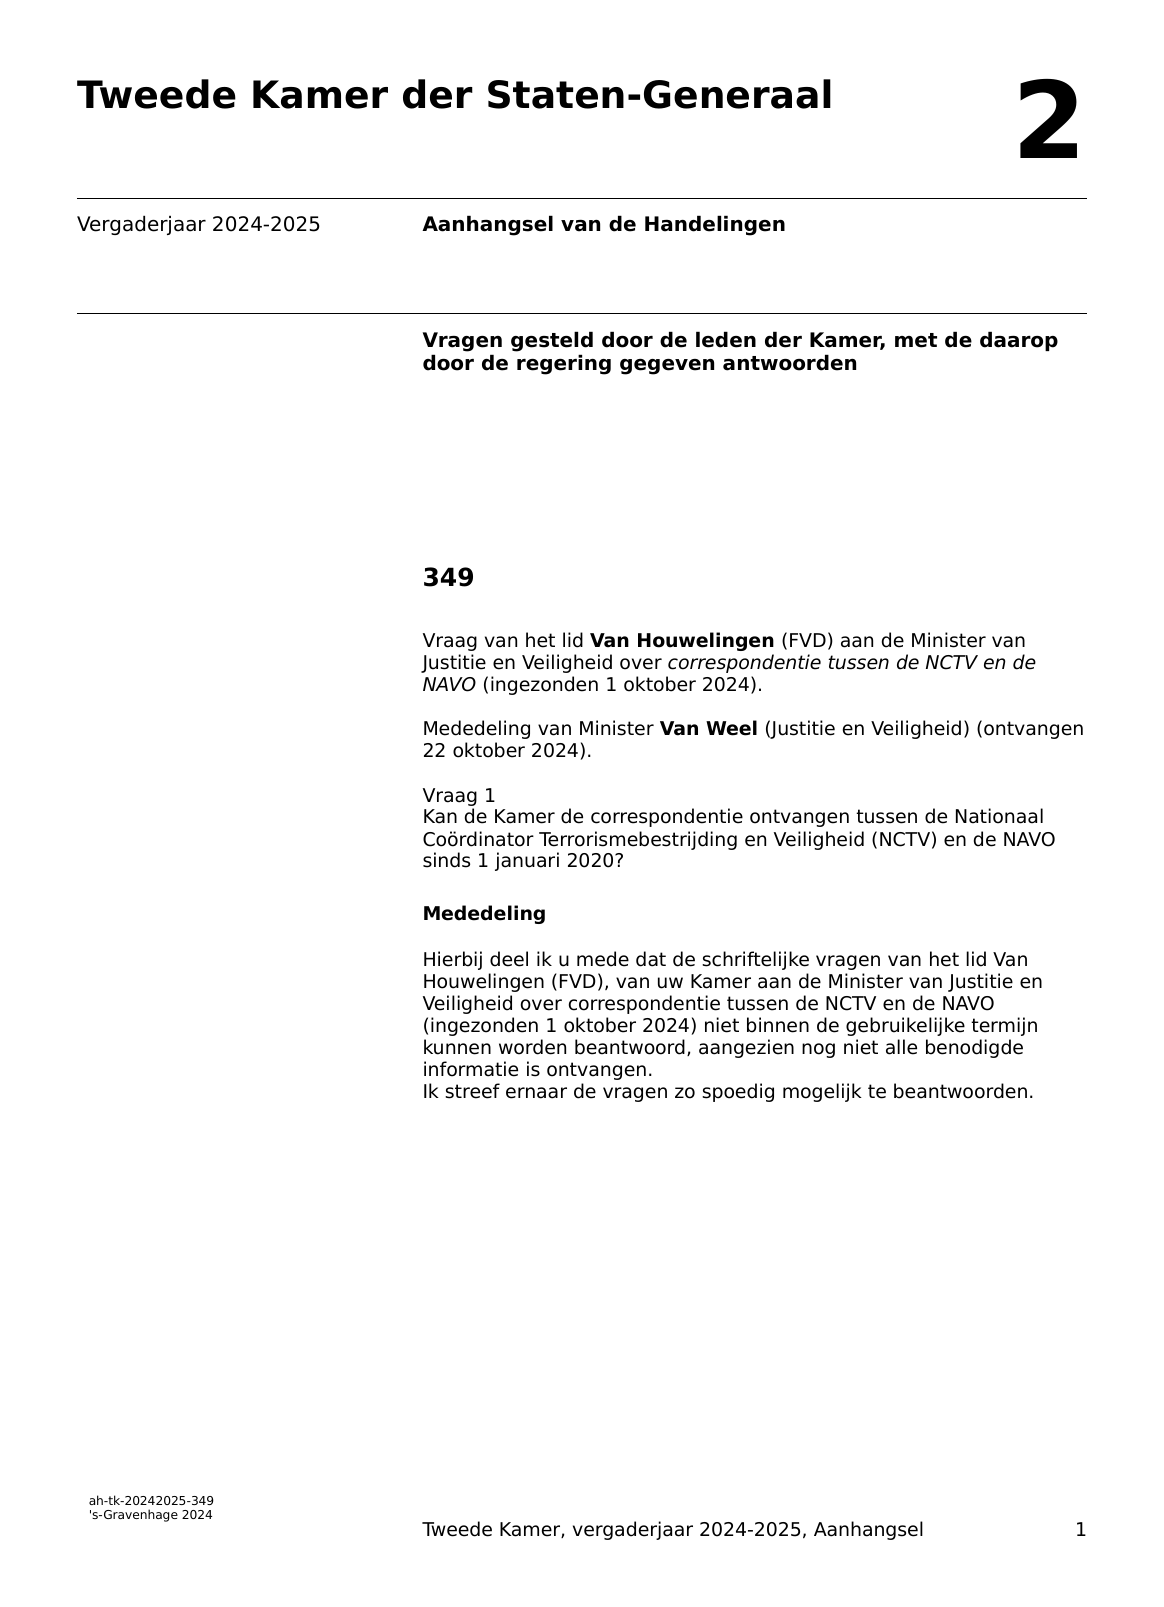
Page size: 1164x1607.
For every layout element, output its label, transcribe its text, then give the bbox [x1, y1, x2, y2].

text Hierbij deel ik u mede dat de schriftelijke vragen van het lid Van Houwelingen (FVD), van uw Kamer aan de Minister van Justitie en Veiligheid over correspondentie tussen de NCTV en de NAVO (ingezonden 1 oktober 2024) niet binnen de gebruikelijke termijn kunnen worden beantwoord, aangezien nog niet alle benodigde informatie is ontvangen. [422, 949, 1087, 1081]
text Vraag van het lid Van Houwelingen (FVD) aan de Minister van Justitie en Veiligheid over correspondentie tussen de NCTV en de NAVO (ingezonden 1 oktober 2024). [422, 630, 1087, 696]
text ah-tk-20242025-349 [88, 1494, 323, 1508]
table_cell Vergaderjaar 2024-2025 [77, 199, 422, 313]
text Vraag 1 [422, 784, 1087, 806]
subtitle Mededeling [422, 902, 1087, 924]
table_header 2 [886, 59, 1087, 198]
text 349 [422, 563, 1087, 592]
text Kan de Kamer de correspondentie ontvangen tussen de Nationaal Coördinator Terrorismebestrijding en Veiligheid (NCTV) en de NAVO sinds 1 januari 2020? [422, 806, 1087, 872]
text Mededeling van Minister Van Weel (Justitie en Veiligheid) (ontvangen 22 oktober 2024). [422, 718, 1087, 762]
table_cell Aanhangsel van de Handelingen [422, 199, 1087, 313]
text Ik streef ernaar de vragen zo spoedig mogelijk te beantwoorden. [422, 1081, 1087, 1103]
table_cell Vragen gesteld door de leden der Kamer, met de daarop door de regering gegeven antwoorden [422, 314, 1087, 375]
table_header Tweede Kamer der Staten-Generaal [77, 59, 886, 198]
table_cell [77, 314, 422, 375]
text 's-Gravenhage 2024 [88, 1508, 323, 1522]
